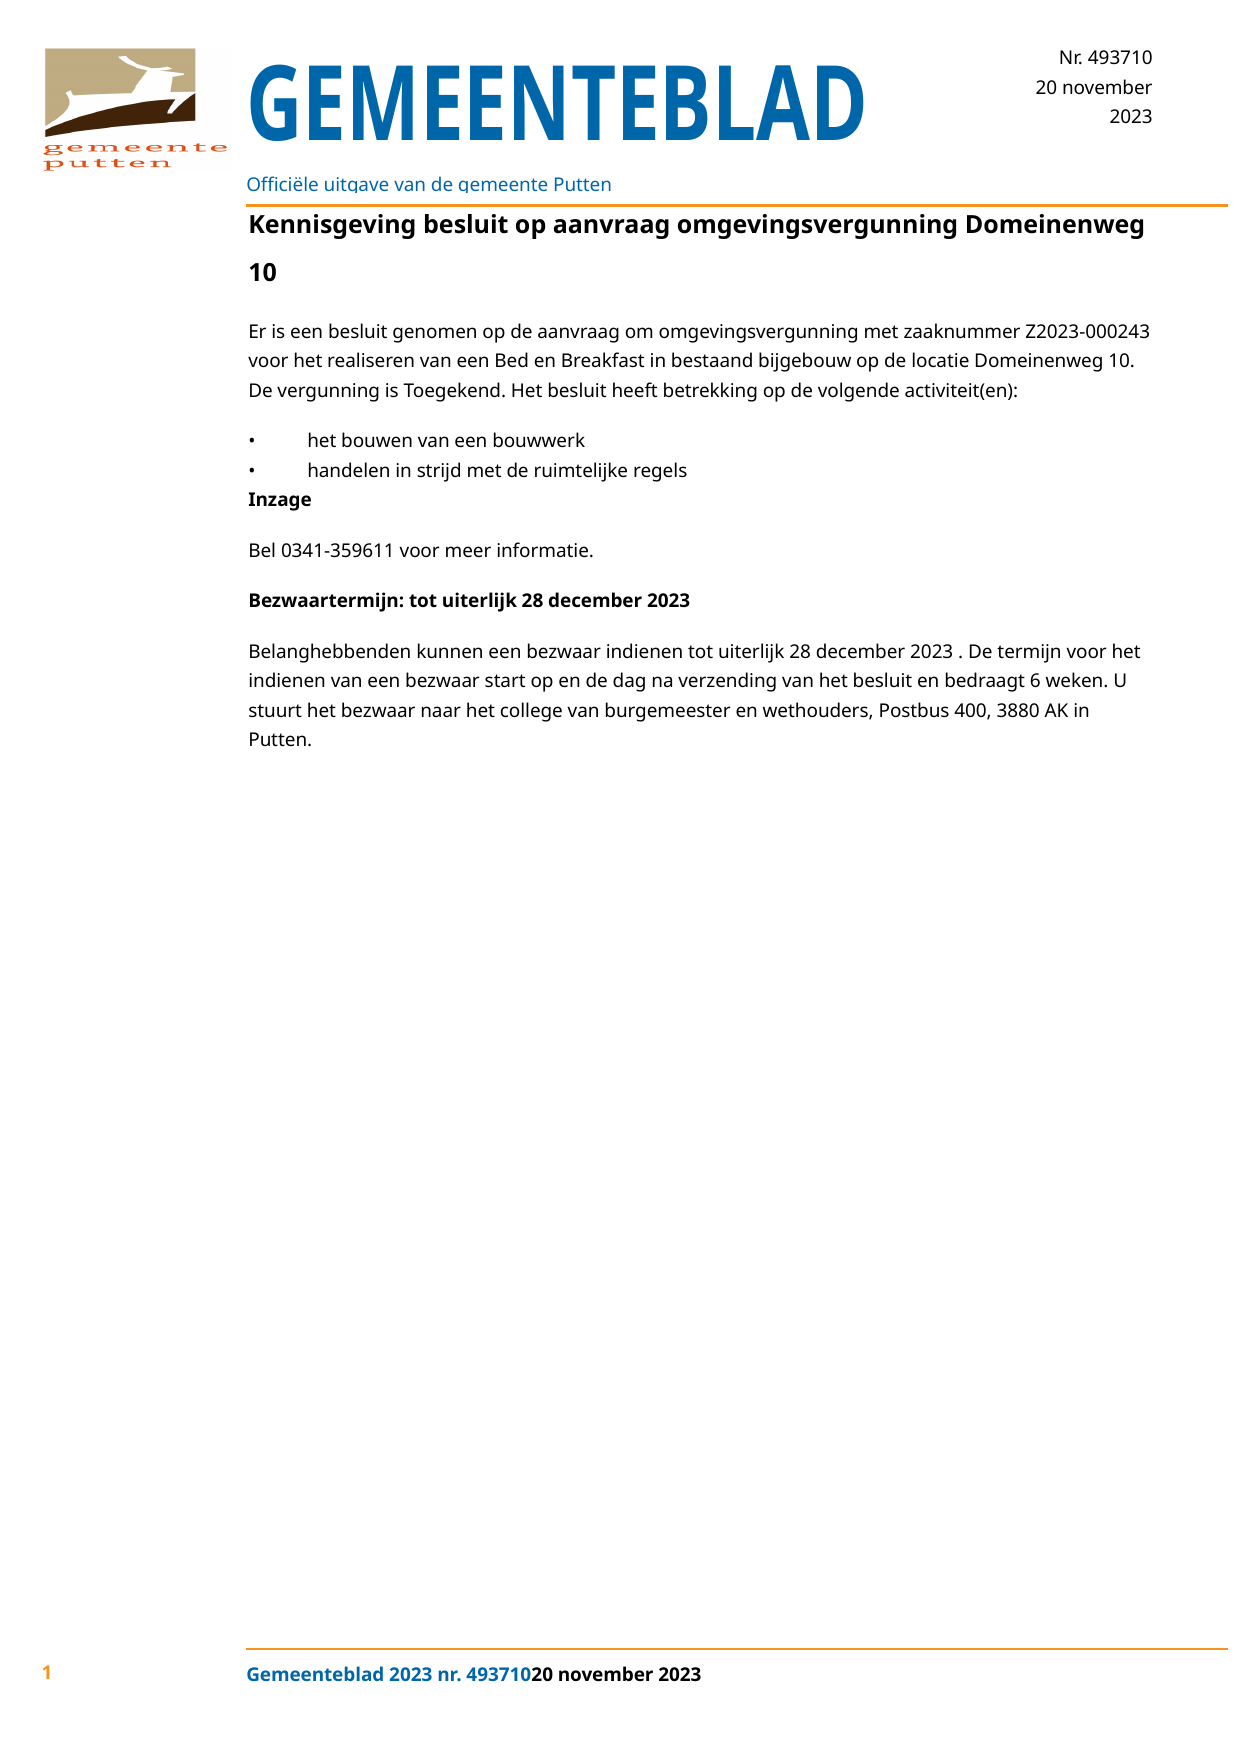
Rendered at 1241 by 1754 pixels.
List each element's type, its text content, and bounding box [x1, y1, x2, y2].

text Bezwaartermijn: tot uiterlijk 28 december 2023 [248, 587, 1152, 613]
picture [41, 47, 231, 172]
text Inzage [248, 487, 1152, 512]
list handelen in strijd met de ruimtelijke regels [248, 457, 1152, 483]
list het bouwen van een bouwwerk [248, 427, 1152, 453]
text Bel 0341-359611 voor meer informatie. [248, 537, 1152, 563]
text Kennisgeving besluit op aanvraag omgevingsvergunning Domeinenweg 10 [248, 207, 1152, 288]
text Er is een besluit genomen op de aanvraag om omgevingsvergunning met zaaknummer Z2023-000243 voor het realiseren van een Bed en Breakfast in bestaand bijgebouw op de locatie Domeinenweg 10. De vergunning is Toegekend. Het besluit heeft betrekking op de volgende activiteit(en): [248, 318, 1152, 403]
text Belanghebbenden kunnen een bezwaar indienen tot uiterlijk 28 december 2023 . De termijn voor het indienen van een bezwaar start op en de dag na verzending van het besluit en bedraagt 6 weken. U stuurt het bezwaar naar het college van burgemeester en wethouders, Postbus 400, 3880 AK in Putten. [248, 638, 1152, 752]
